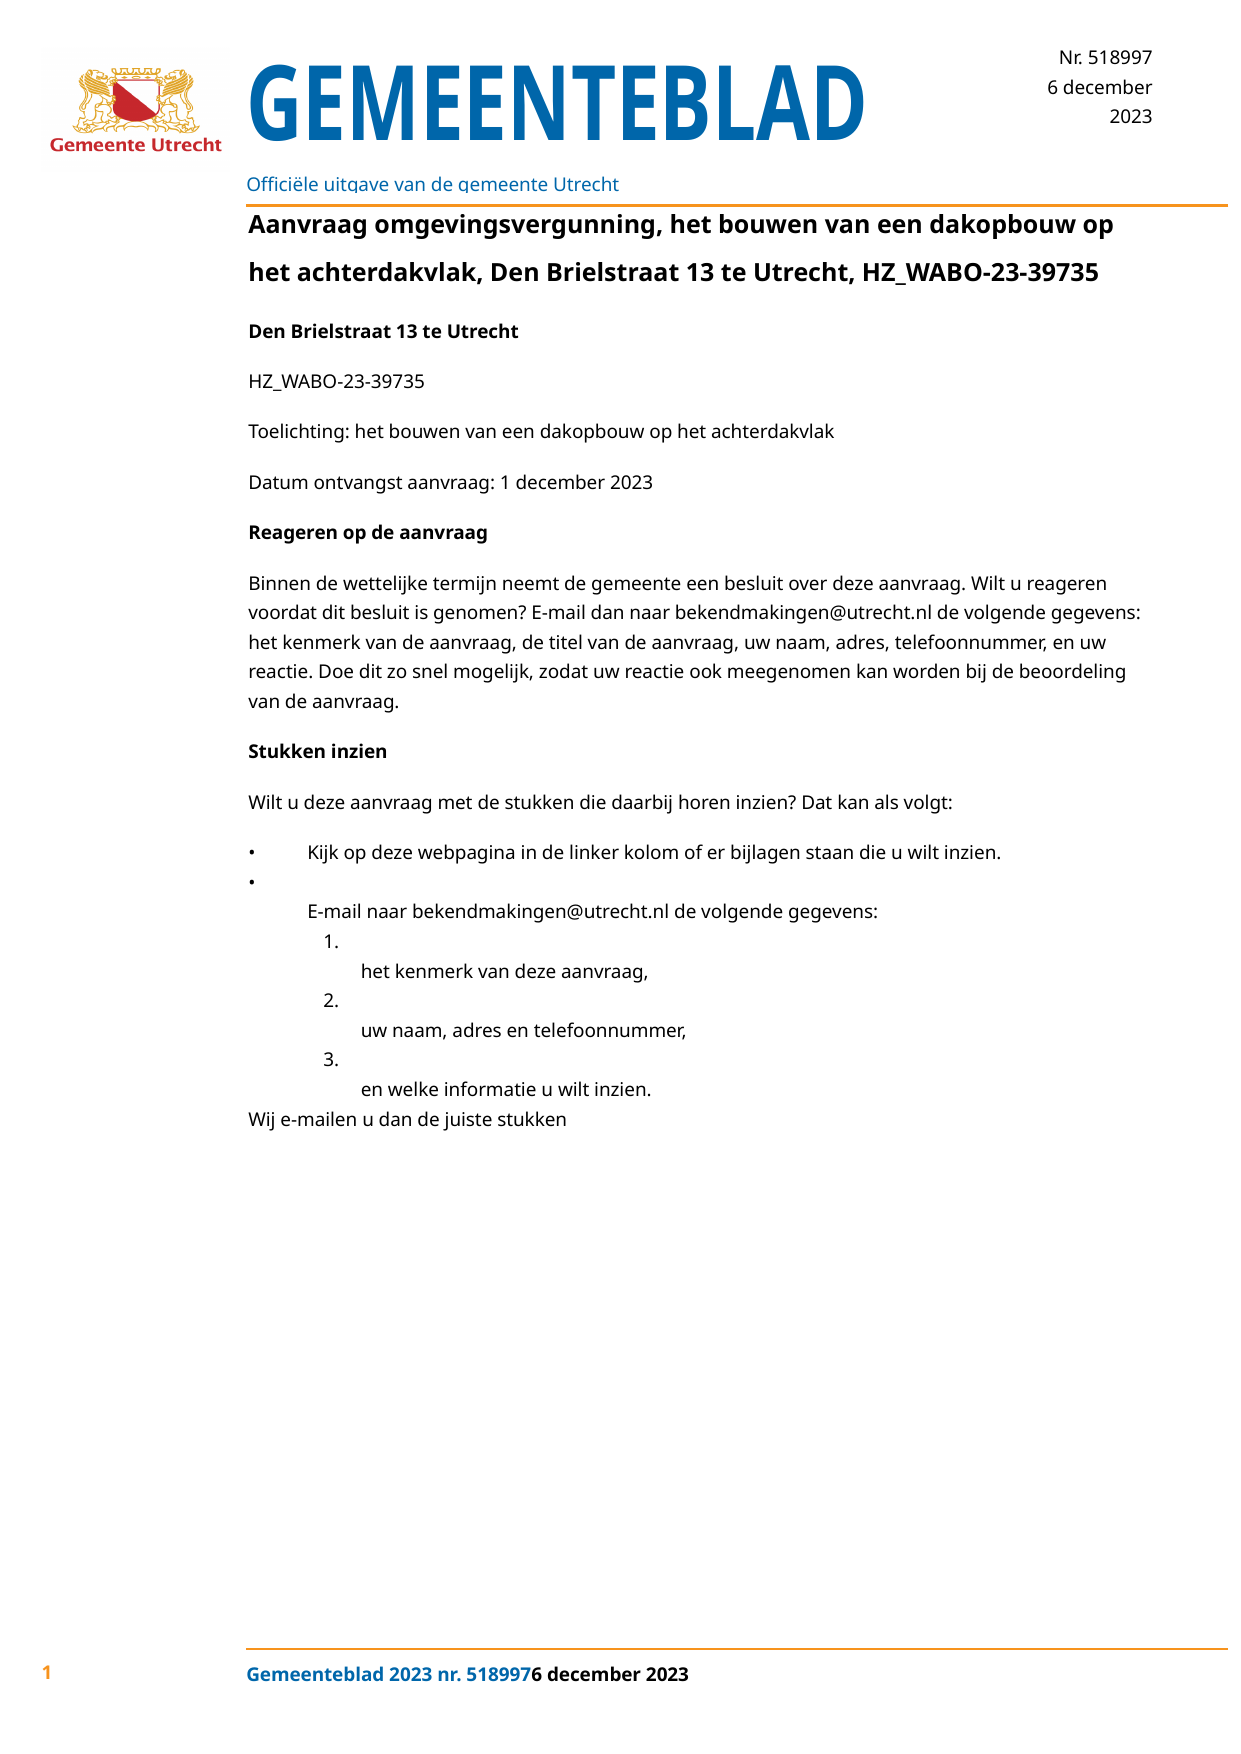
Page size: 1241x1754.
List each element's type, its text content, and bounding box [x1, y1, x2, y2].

text Reageren op de aanvraag [248, 519, 1152, 545]
list uw naam, adres en telefoonnummer, [323, 1017, 1152, 1043]
list Kijk op deze webpagina in de linker kolom of er bijlagen staan die u wilt inzien. [248, 839, 1152, 865]
text Aanvraag omgevingsvergunning, het bouwen van een dakopbouw op het achterdakvlak, Den Brielstraat 13 te Utrecht, HZ_WABO-23-39735 [248, 207, 1152, 288]
text Den Brielstraat 13 te Utrecht [248, 318, 1152, 344]
text Wilt u deze aanvraag met de stukken die daarbij horen inzien? Dat kan als volgt: [248, 789, 1152, 815]
list en welke informatie u wilt inzien. [323, 1076, 1152, 1102]
list E-mail naar bekendmakingen@utrecht.nl de volgende gegevens: [248, 899, 1152, 924]
text Binnen de wettelijke termijn neemt de gemeente een besluit over deze aanvraag. Wilt u reageren voordat dit besluit is genomen? E-mail dan naar bekendmakingen@utrecht.nl de volgende gegevens: het kenmerk van de aanvraag, de titel van de aanvraag, uw naam, adres, telefoonnummer, en uw reactie. Doe dit zo snel mogelijk, zodat uw reactie ook meegenomen kan worden bij de beoordeling van de aanvraag. [248, 570, 1152, 714]
text HZ_WABO-23-39735 [248, 368, 1152, 394]
text Wij e-mailen u dan de juiste stukken [248, 1106, 1152, 1132]
text Datum ontvangst aanvraag: 1 december 2023 [248, 469, 1152, 495]
picture [41, 47, 231, 172]
list het kenmerk van deze aanvraag, [323, 958, 1152, 984]
text Toelichting: het bouwen van een dakopbouw op het achterdakvlak [248, 419, 1152, 444]
text Stukken inzien [248, 739, 1152, 764]
